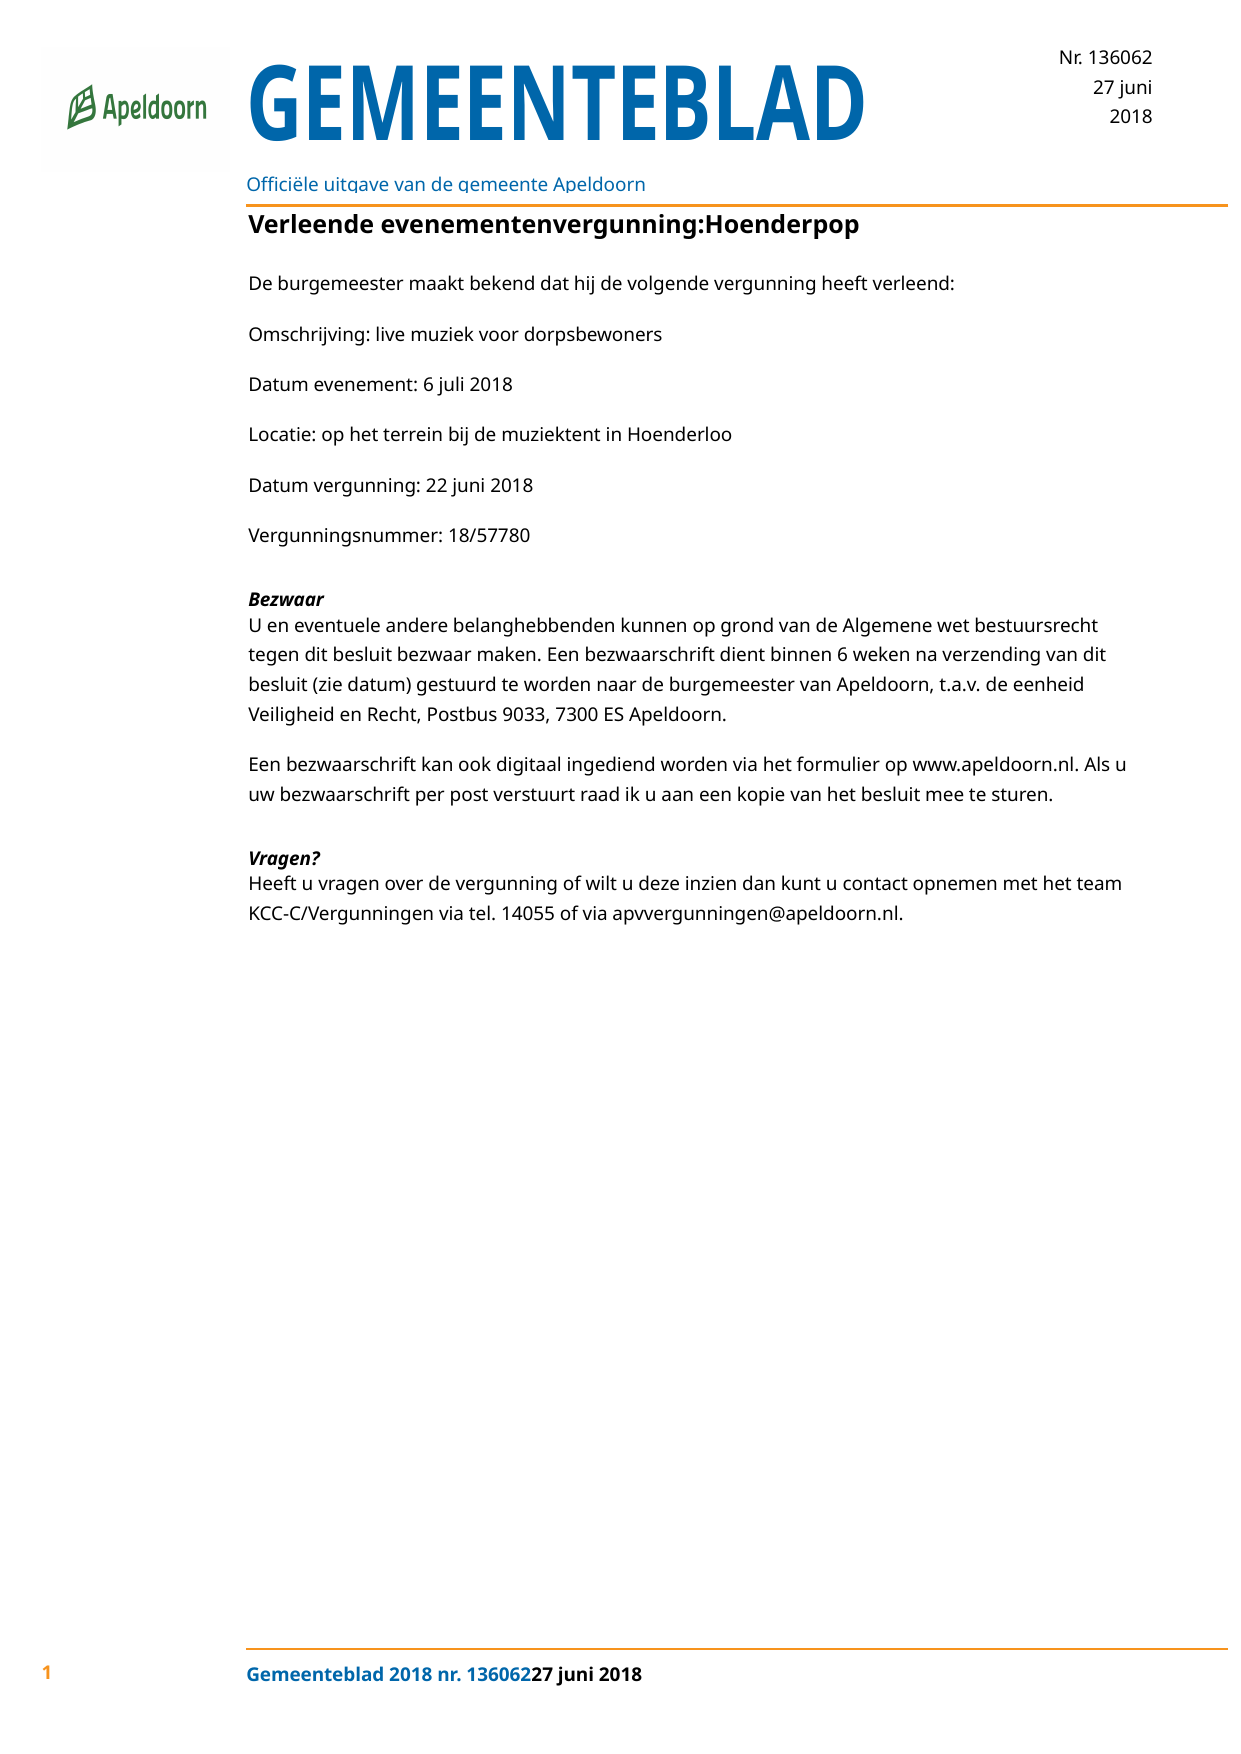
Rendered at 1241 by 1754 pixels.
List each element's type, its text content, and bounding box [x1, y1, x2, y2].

text De burgemeester maakt bekend dat hij de volgende vergunning heeft verleend: [248, 270, 1152, 296]
text Omschrijving: live muziek voor dorpsbewoners [248, 321, 1152, 346]
text Locatie: op het terrein bij de muziektent in Hoenderloo [248, 422, 1152, 447]
text U en eventuele andere belanghebbenden kunnen op grond van de Algemene wet bestuursrecht tegen dit besluit bezwaar maken. Een bezwaarschrift dient binnen 6 weken na verzending van dit besluit (zie datum) gestuurd te worden naar de burgemeester van Apeldoorn, t.a.v. de eenheid Veiligheid en Recht, Postbus 9033, 7300 ES Apeldoorn. [248, 612, 1152, 727]
text Vergunningsnummer: 18/57780 [248, 522, 1152, 548]
text Verleende evenementenvergunning:Hoenderpop [248, 207, 1152, 241]
text Datum vergunning: 22 juni 2018 [248, 472, 1152, 498]
text Vragen? [248, 845, 1152, 871]
text Heeft u vragen over de vergunning of wilt u deze inzien dan kunt u contact opnemen met het team KCC-C/Vergunningen via tel. 14055 of via apvvergunningen@apeldoorn.nl. [248, 871, 1152, 926]
text Een bezwaarschrift kan ook digitaal ingediend worden via het formulier op www.apeldoorn.nl. Als u uw bezwaarschrift per post verstuurt raad ik u aan een kopie van het besluit mee te sturen. [248, 751, 1152, 807]
picture [41, 47, 231, 172]
text Bezwaar [248, 586, 1152, 612]
text Datum evenement: 6 juli 2018 [248, 371, 1152, 397]
